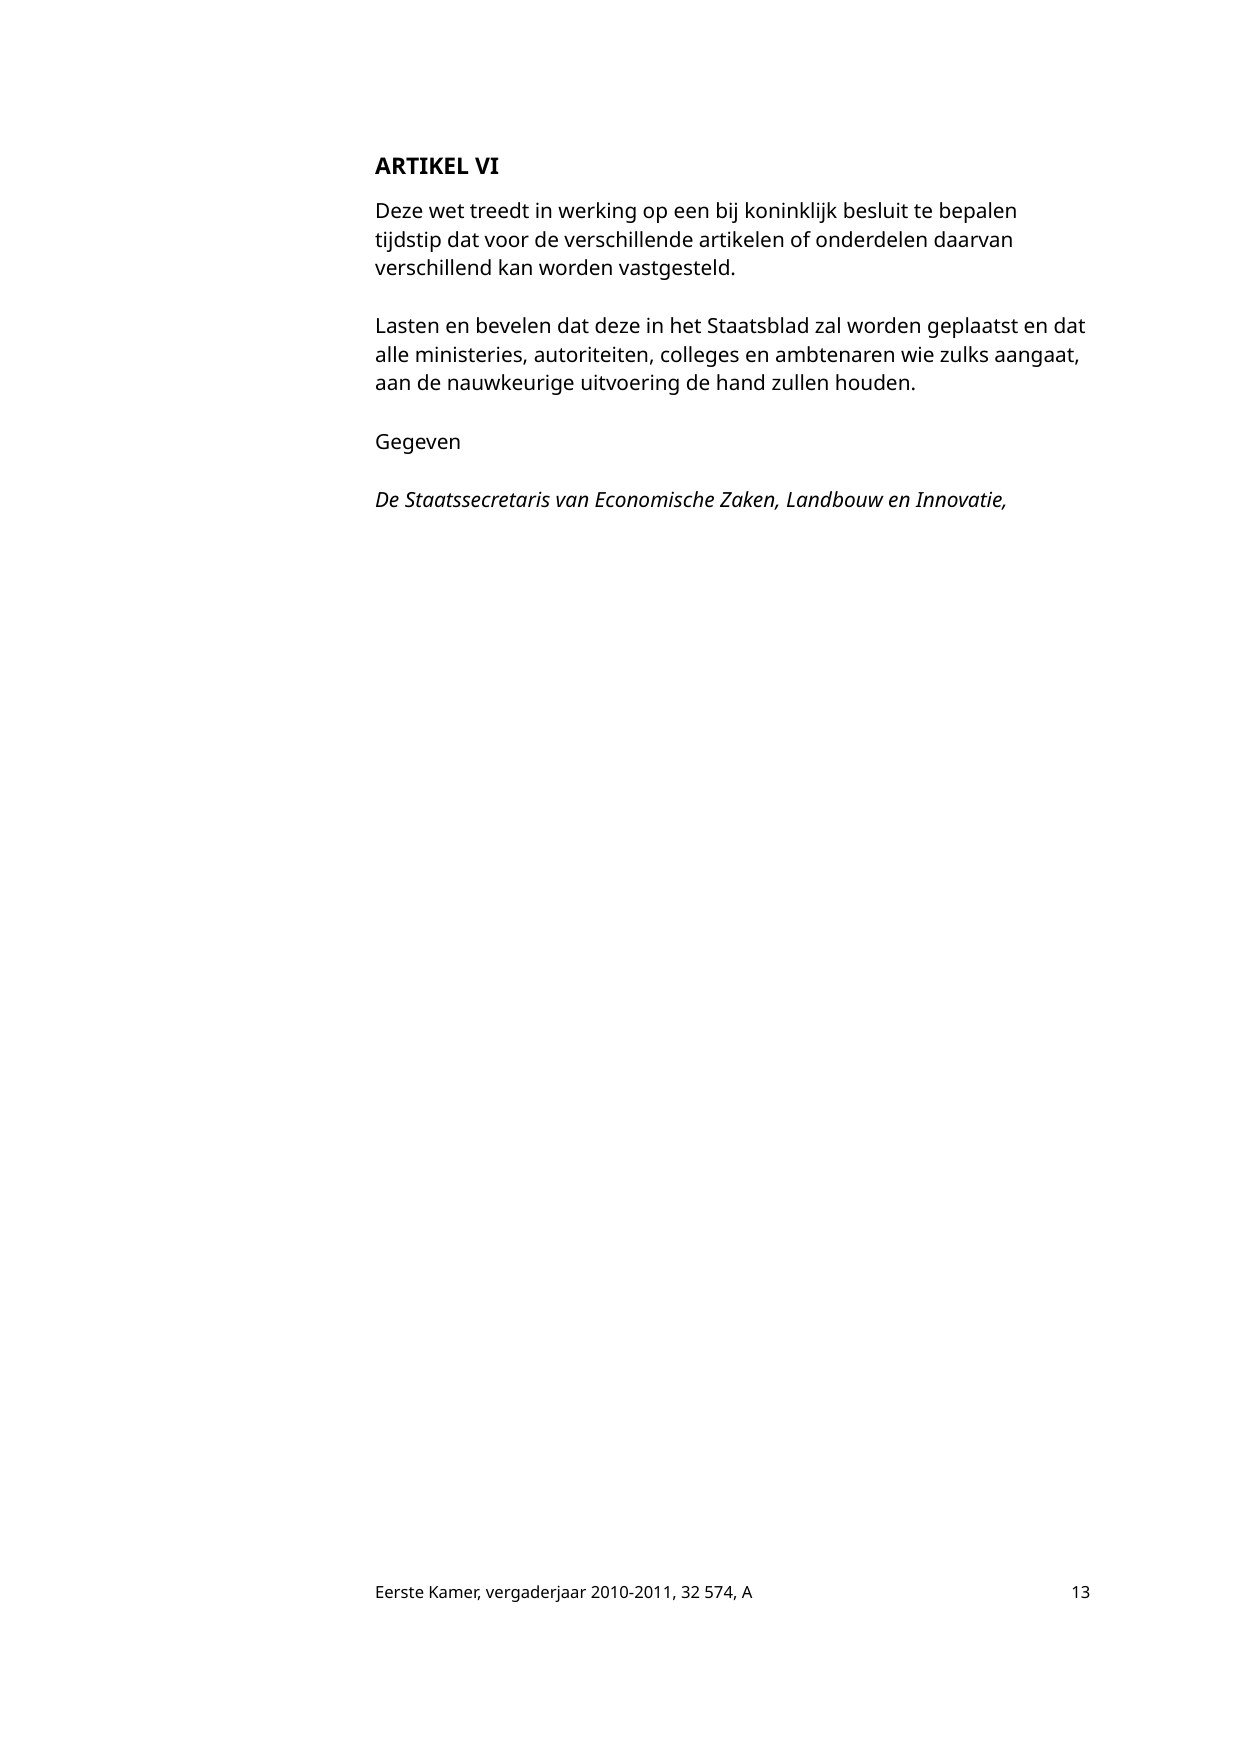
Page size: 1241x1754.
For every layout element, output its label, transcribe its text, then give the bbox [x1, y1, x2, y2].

text Deze wet treedt in werking op een bij koninklijk besluit te bepalen tijdstip dat voor de verschillende artikelen of onderdelen daarvan verschillend kan worden vastgesteld. [375, 196, 1090, 282]
text De Staatssecretaris van Economische Zaken, Landbouw en Innovatie, [375, 485, 1090, 514]
text Lasten en bevelen dat deze in het Staatsblad zal worden geplaatst en dat alle ministeries, autoriteiten, colleges en ambtenaren wie zulks aangaat, aan de nauwkeurige uitvoering de hand zullen houden. [375, 312, 1090, 397]
text Gegeven [375, 427, 1090, 455]
subtitle ARTIKEL VI [375, 150, 1090, 181]
